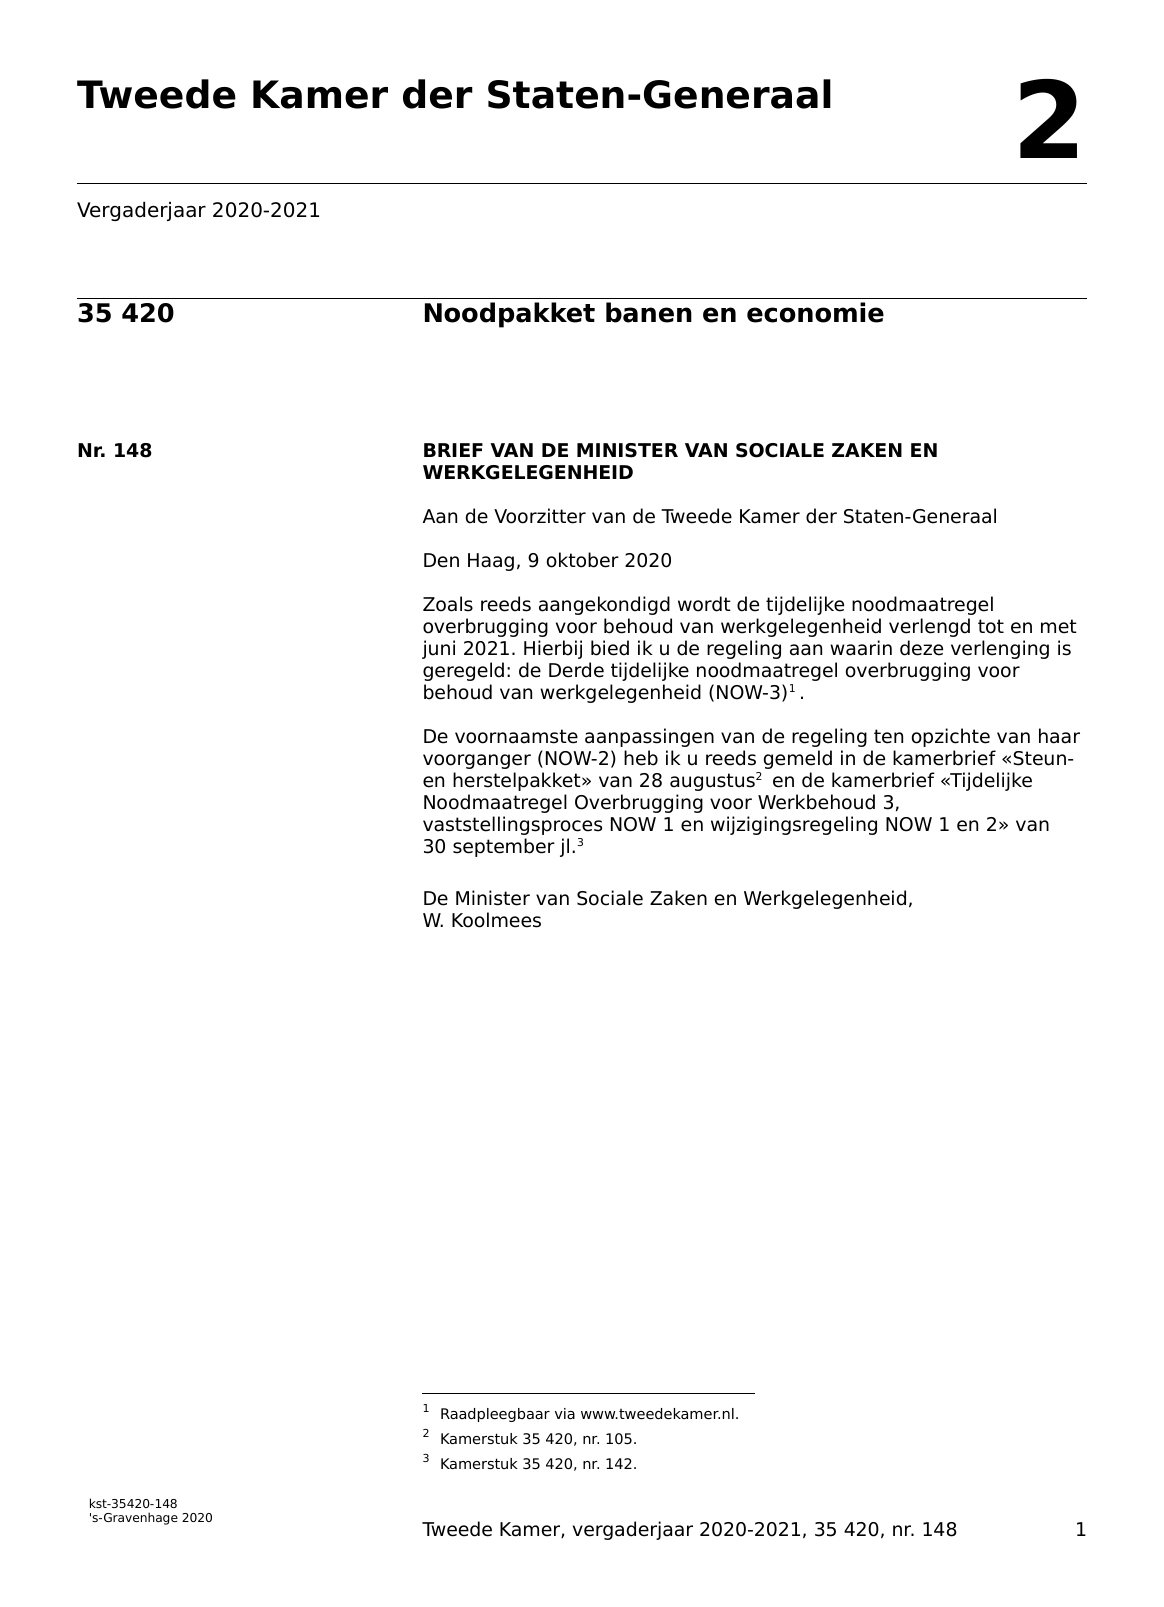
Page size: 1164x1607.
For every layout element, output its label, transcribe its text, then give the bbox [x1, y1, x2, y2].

table_header 2 [886, 59, 1087, 183]
text 's-Gravenhage 2020 [88, 1511, 323, 1525]
text Zoals reeds aangekondigd wordt de tijdelijke noodmaatregel overbrugging voor behoud van werkgelegenheid verlengd tot en met juni 2021. Hierbij bied ik u de regeling aan waarin deze verlenging is geregeld: de Derde tijdelijke noodmaatregel overbrugging voor behoud van werkgelegenheid (NOW-3). [422, 594, 1087, 704]
text Den Haag, 9 oktober 2020 [422, 550, 1087, 572]
subtitle Nr. 148 BRIEF VAN DE MINISTER VAN SOCIALE ZAKEN EN WERKGELEGENHEID [77, 440, 1087, 484]
text Kamerstuk 35 420, nr. 142. [422, 1452, 1087, 1474]
text kst-35420-148 [88, 1497, 323, 1511]
subtitle 35 420 Noodpakket banen en economie [77, 299, 1087, 329]
text De voornaamste aanpassingen van de regeling ten opzichte van haar voorganger (NOW-2) heb ik u reeds gemeld in de kamerbrief «Steun- en herstelpakket» van 28 augustus en de kamerbrief «Tijdelijke Noodmaatregel Overbrugging voor Werkbehoud 3, vaststellingsproces NOW 1 en wijzigingsregeling NOW 1 en 2» van 30 september jl. [422, 726, 1087, 858]
table_header Tweede Kamer der Staten-Generaal [77, 59, 886, 183]
text Aan de Voorzitter van de Tweede Kamer der Staten-Generaal [422, 506, 1087, 528]
text Kamerstuk 35 420, nr. 105. [422, 1427, 1087, 1449]
text De Minister van Sociale Zaken en Werkgelegenheid, W. Koolmees [422, 888, 1087, 932]
table_cell Vergaderjaar 2020-2021 [77, 184, 1087, 298]
text Raadpleegbaar via www.tweedekamer.nl. [422, 1402, 1087, 1424]
